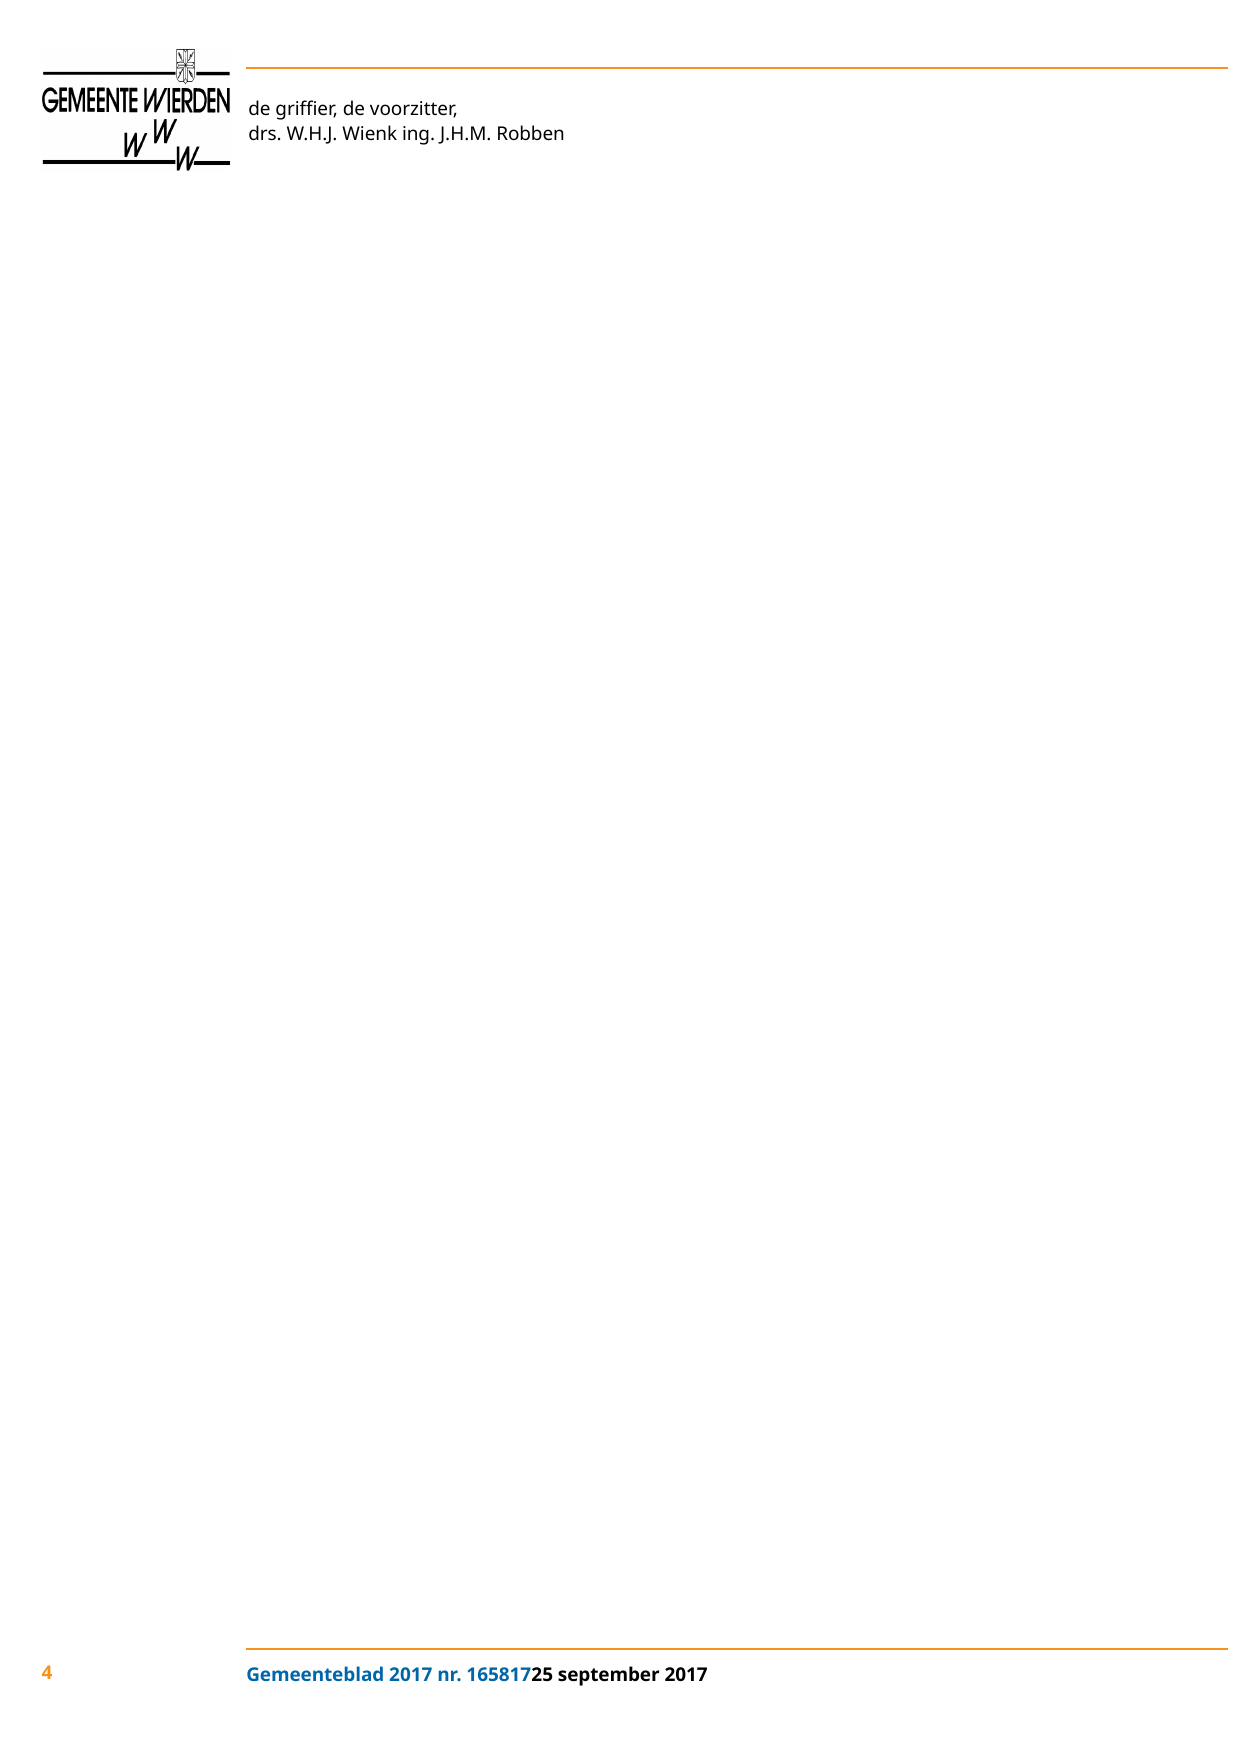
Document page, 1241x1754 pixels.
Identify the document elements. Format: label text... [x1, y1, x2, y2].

text drs. W.H.J. Wienk ing. J.H.M. Robben [248, 121, 1152, 146]
text de griffier, de voorzitter, [248, 95, 1152, 121]
picture [41, 47, 231, 172]
